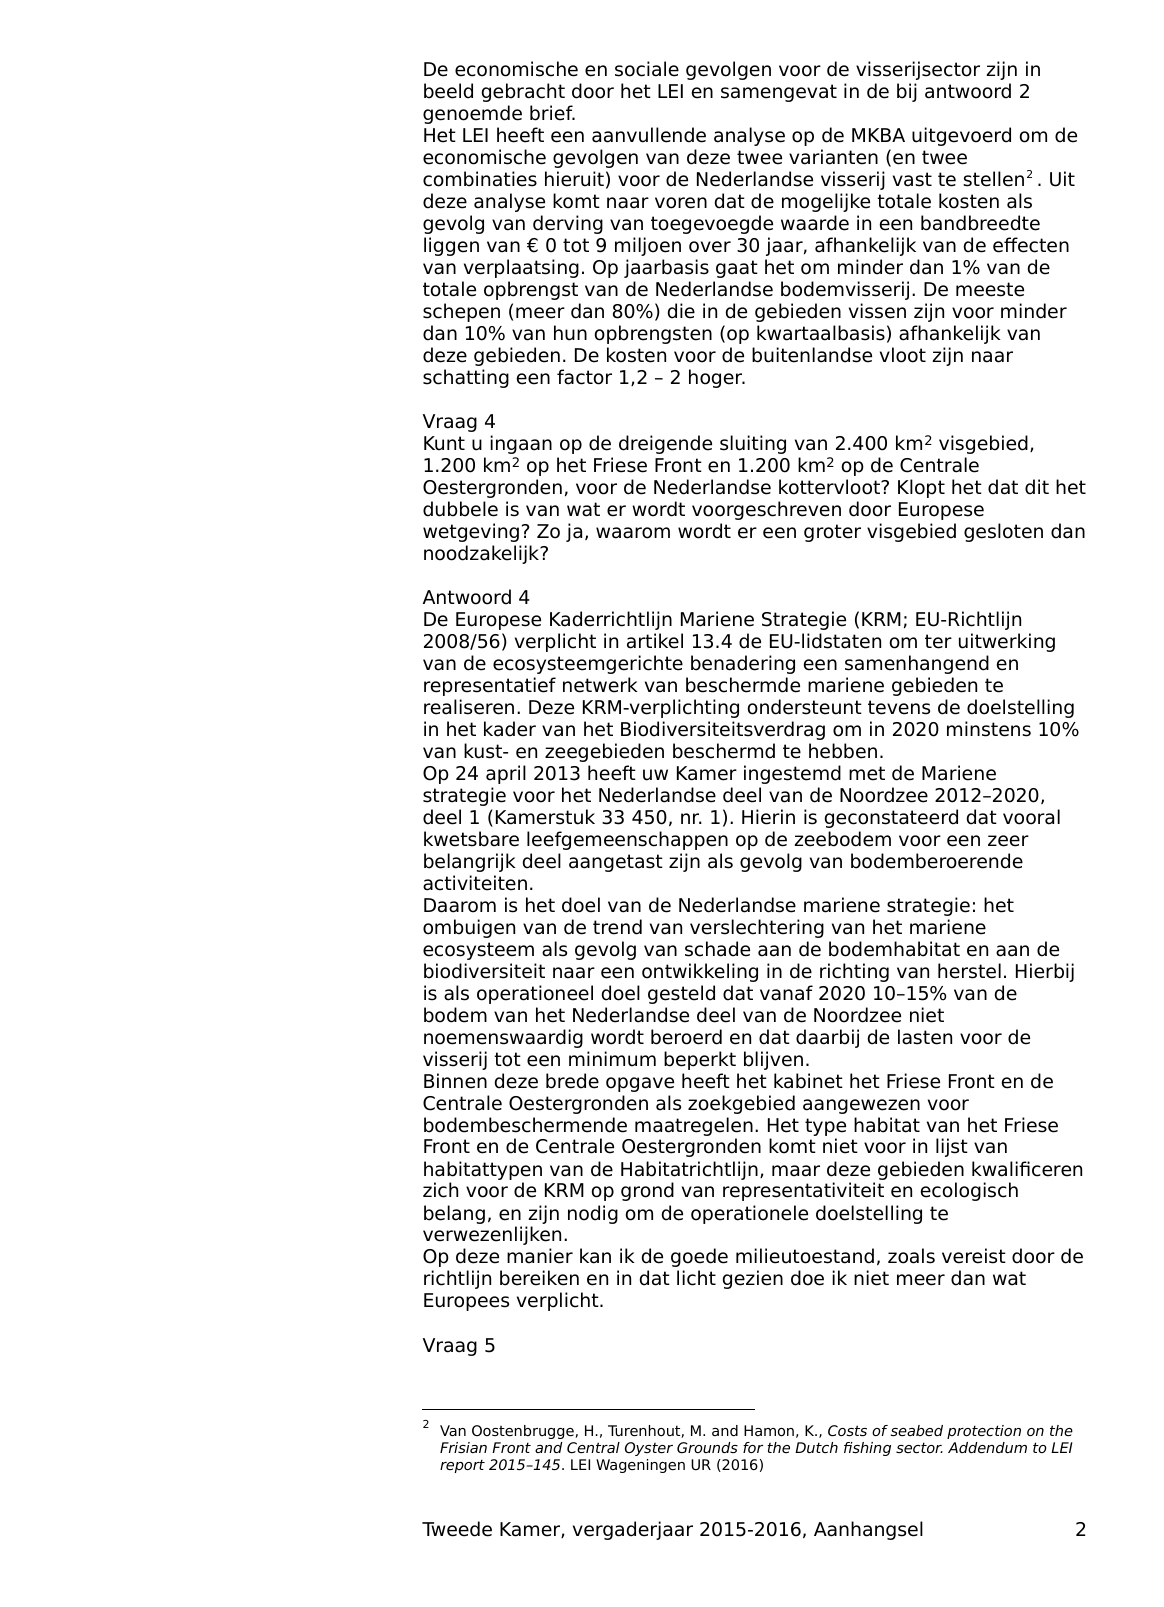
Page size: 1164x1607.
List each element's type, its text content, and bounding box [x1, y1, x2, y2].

text Binnen deze brede opgave heeft het kabinet het Friese Front en de Centrale Oestergronden als zoekgebied aangewezen voor bodembeschermende maatregelen. Het type habitat van het Friese Front en de Centrale Oestergronden komt niet voor in lijst van habitattypen van de Habitatrichtlijn, maar deze gebieden kwalificeren zich voor de KRM op grond van representativiteit en ecologisch belang, en zijn nodig om de operationele doelstelling te verwezenlijken. [422, 1071, 1087, 1246]
text Op deze manier kan ik de goede milieutoestand, zoals vereist door de richtlijn bereiken en in dat licht gezien doe ik niet meer dan wat Europees verplicht. [422, 1246, 1087, 1312]
text Van Oostenbrugge, H., Turenhout, M. and Hamon, K., Costs of seabed protection on the Frisian Front and Central Oyster Grounds for the Dutch fishing sector. Addendum to LEI report 2015–145. LEI Wageningen UR (2016) [422, 1418, 1087, 1474]
text Vraag 4 [422, 411, 1087, 433]
text Vraag 5 [422, 1334, 1087, 1356]
text De Europese Kaderrichtlijn Mariene Strategie (KRM; EU-Richtlijn 2008/56) verplicht in artikel 13.4 de EU-lidstaten om ter uitwerking van de ecosysteemgerichte benadering een samenhangend en representatief netwerk van beschermde mariene gebieden te realiseren. Deze KRM-verplichting ondersteunt tevens de doelstelling in het kader van het Biodiversiteitsverdrag om in 2020 minstens 10% van kust- en zeegebieden beschermd te hebben. [422, 609, 1087, 763]
text Het LEI heeft een aanvullende analyse op de MKBA uitgevoerd om de economische gevolgen van deze twee varianten (en twee combinaties hieruit) voor de Nederlandse visserij vast te stellen. Uit deze analyse komt naar voren dat de mogelijke totale kosten als gevolg van derving van toegevoegde waarde in een bandbreedte liggen van € 0 tot 9 miljoen over 30 jaar, afhankelijk van de effecten van verplaatsing. Op jaarbasis gaat het om minder dan 1% van de totale opbrengst van de Nederlandse bodemvisserij. De meeste schepen (meer dan 80%) die in de gebieden vissen zijn voor minder dan 10% van hun opbrengsten (op kwartaalbasis) afhankelijk van deze gebieden. De kosten voor de buitenlandse vloot zijn naar schatting een factor 1,2 – 2 hoger. [422, 125, 1087, 389]
text Kunt u ingaan op de dreigende sluiting van 2.400 km2 visgebied, 1.200 km2 op het Friese Front en 1.200 km2 op de Centrale Oestergronden, voor de Nederlandse kottervloot? Klopt het dat dit het dubbele is van wat er wordt voorgeschreven door Europese wetgeving? Zo ja, waarom wordt er een groter visgebied gesloten dan noodzakelijk? [422, 433, 1087, 565]
text Antwoord 4 [422, 587, 1087, 609]
text De economische en sociale gevolgen voor de visserijsector zijn in beeld gebracht door het LEI en samengevat in de bij antwoord 2 genoemde brief. [422, 59, 1087, 125]
text Op 24 april 2013 heeft uw Kamer ingestemd met de Mariene strategie voor het Nederlandse deel van de Noordzee 2012–2020, deel 1 (Kamerstuk 33 450, nr. 1). Hierin is geconstateerd dat vooral kwetsbare leefgemeenschappen op de zeebodem voor een zeer belangrijk deel aangetast zijn als gevolg van bodemberoerende activiteiten. [422, 763, 1087, 895]
text Daarom is het doel van de Nederlandse mariene strategie: het ombuigen van de trend van verslechtering van het mariene ecosysteem als gevolg van schade aan de bodemhabitat en aan de biodiversiteit naar een ontwikkeling in de richting van herstel. Hierbij is als operationeel doel gesteld dat vanaf 2020 10–15% van de bodem van het Nederlandse deel van de Noordzee niet noemenswaardig wordt beroerd en dat daarbij de lasten voor de visserij tot een minimum beperkt blijven. [422, 895, 1087, 1071]
